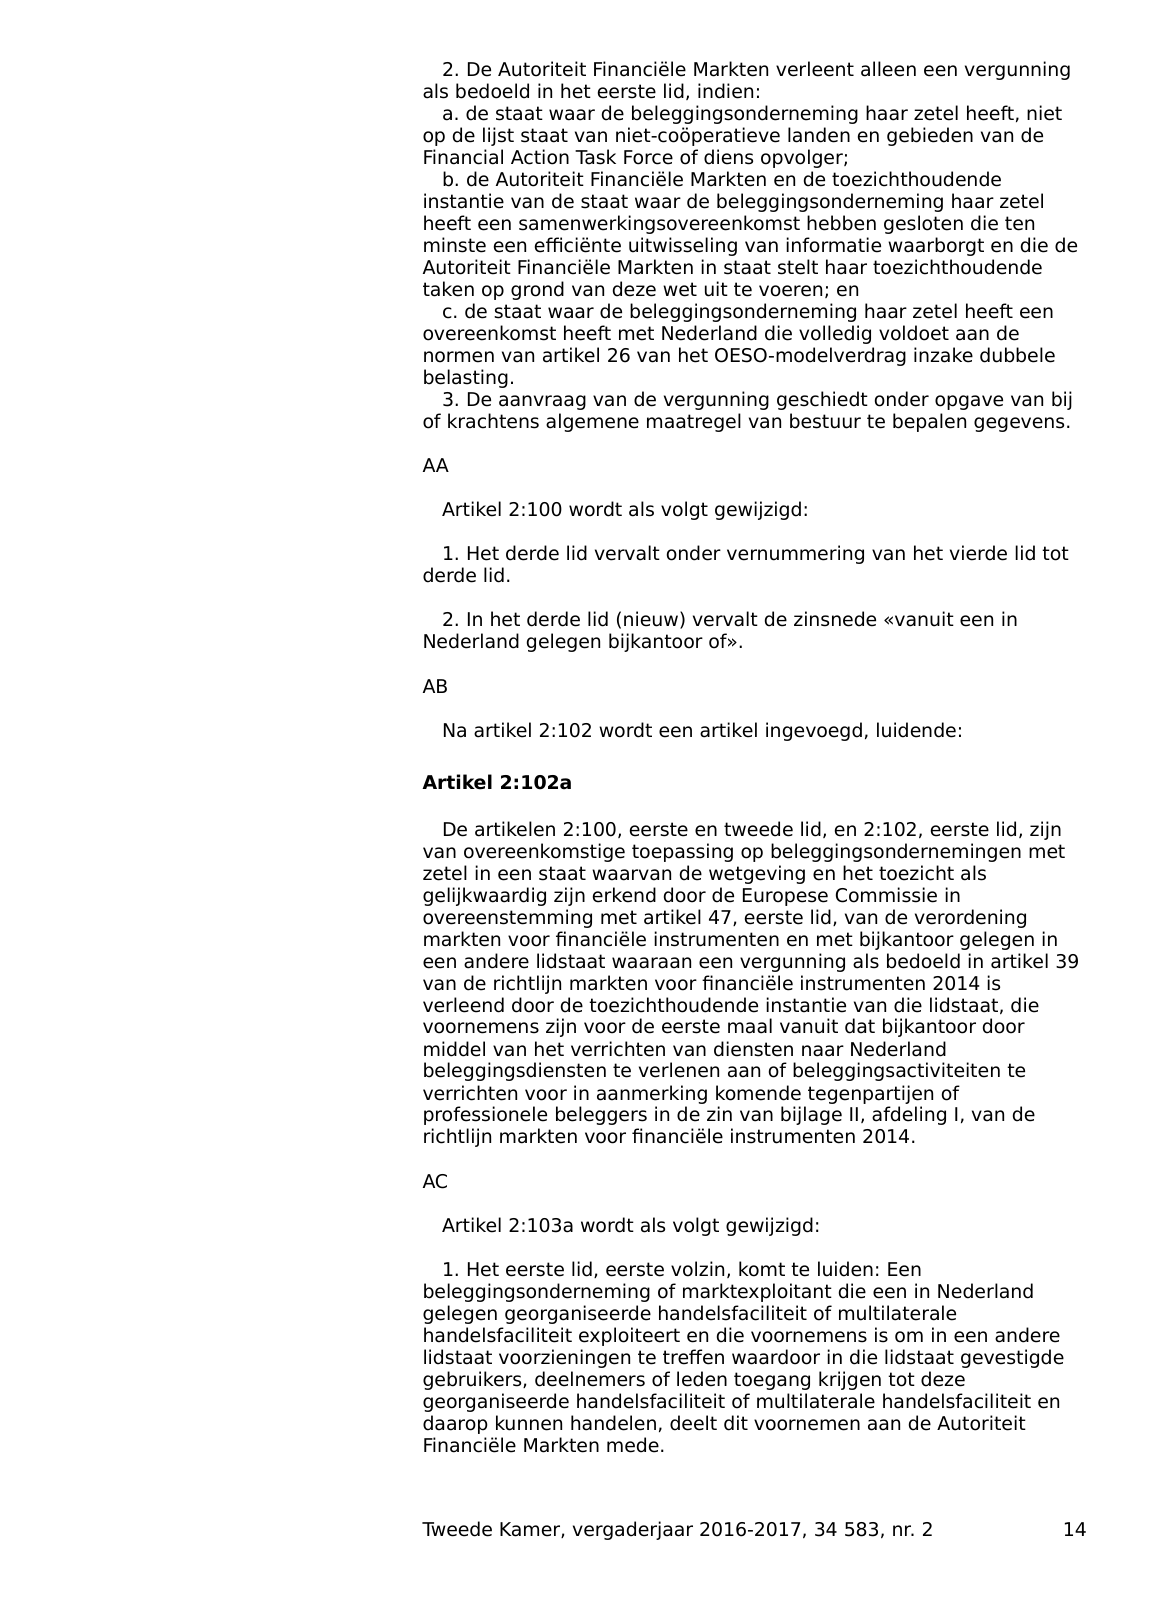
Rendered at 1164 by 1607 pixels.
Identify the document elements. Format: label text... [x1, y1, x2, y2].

text 3. De aanvraag van de vergunning geschiedt onder opgave van bij of krachtens algemene maatregel van bestuur te bepalen gegevens. [422, 389, 1087, 433]
text 2. De Autoriteit Financiële Markten verleent alleen een vergunning als bedoeld in het eerste lid, indien: [422, 59, 1087, 103]
subtitle Artikel 2:102a [422, 772, 1087, 794]
text 2. In het derde lid (nieuw) vervalt de zinsnede «vanuit een in Nederland gelegen bijkantoor of». [422, 609, 1087, 653]
text 1. Het derde lid vervalt onder vernummering van het vierde lid tot derde lid. [422, 543, 1087, 587]
text AC [422, 1171, 1087, 1192]
text De artikelen 2:100, eerste en tweede lid, en 2:102, eerste lid, zijn van overeenkomstige toepassing op beleggingsondernemingen met zetel in een staat waarvan de wetgeving en het toezicht als gelijkwaardig zijn erkend door de Europese Commissie in overeenstemming met artikel 47, eerste lid, van de verordening markten voor financiële instrumenten en met bijkantoor gelegen in een andere lidstaat waaraan een vergunning als bedoeld in artikel 39 van de richtlijn markten voor financiële instrumenten 2014 is verleend door de toezichthoudende instantie van die lidstaat, die voornemens zijn voor de eerste maal vanuit dat bijkantoor door middel van het verrichten van diensten naar Nederland beleggingsdiensten te verlenen aan of beleggingsactiviteiten te verrichten voor in aanmerking komende tegenpartijen of professionele beleggers in de zin van bijlage II, afdeling I, van de richtlijn markten voor financiële instrumenten 2014. [422, 819, 1087, 1148]
text Artikel 2:100 wordt als volgt gewijzigd: [422, 499, 1087, 521]
text a. de staat waar de beleggingsonderneming haar zetel heeft, niet op de lijst staat van niet-coöperatieve landen en gebieden van de Financial Action Task Force of diens opvolger; [422, 103, 1087, 169]
text AA [422, 455, 1087, 477]
text Na artikel 2:102 wordt een artikel ingevoegd, luidende: [422, 720, 1087, 742]
text c. de staat waar de beleggingsonderneming haar zetel heeft een overeenkomst heeft met Nederland die volledig voldoet aan de normen van artikel 26 van het OESO-modelverdrag inzake dubbele belasting. [422, 301, 1087, 389]
text 1. Het eerste lid, eerste volzin, komt te luiden: Een beleggingsonderneming of marktexploitant die een in Nederland gelegen georganiseerde handelsfaciliteit of multilaterale handelsfaciliteit exploiteert en die voornemens is om in een andere lidstaat voorzieningen te treffen waardoor in die lidstaat gevestigde gebruikers, deelnemers of leden toegang krijgen tot deze georganiseerde handelsfaciliteit of multilaterale handelsfaciliteit en daarop kunnen handelen, deelt dit voornemen aan de Autoriteit Financiële Markten mede. [422, 1259, 1087, 1457]
text Artikel 2:103a wordt als volgt gewijzigd: [422, 1215, 1087, 1237]
text b. de Autoriteit Financiële Markten en de toezichthoudende instantie van de staat waar de beleggingsonderneming haar zetel heeft een samenwerkingsovereenkomst hebben gesloten die ten minste een efficiënte uitwisseling van informatie waarborgt en die de Autoriteit Financiële Markten in staat stelt haar toezichthoudende taken op grond van deze wet uit te voeren; en [422, 169, 1087, 301]
text AB [422, 676, 1087, 697]
